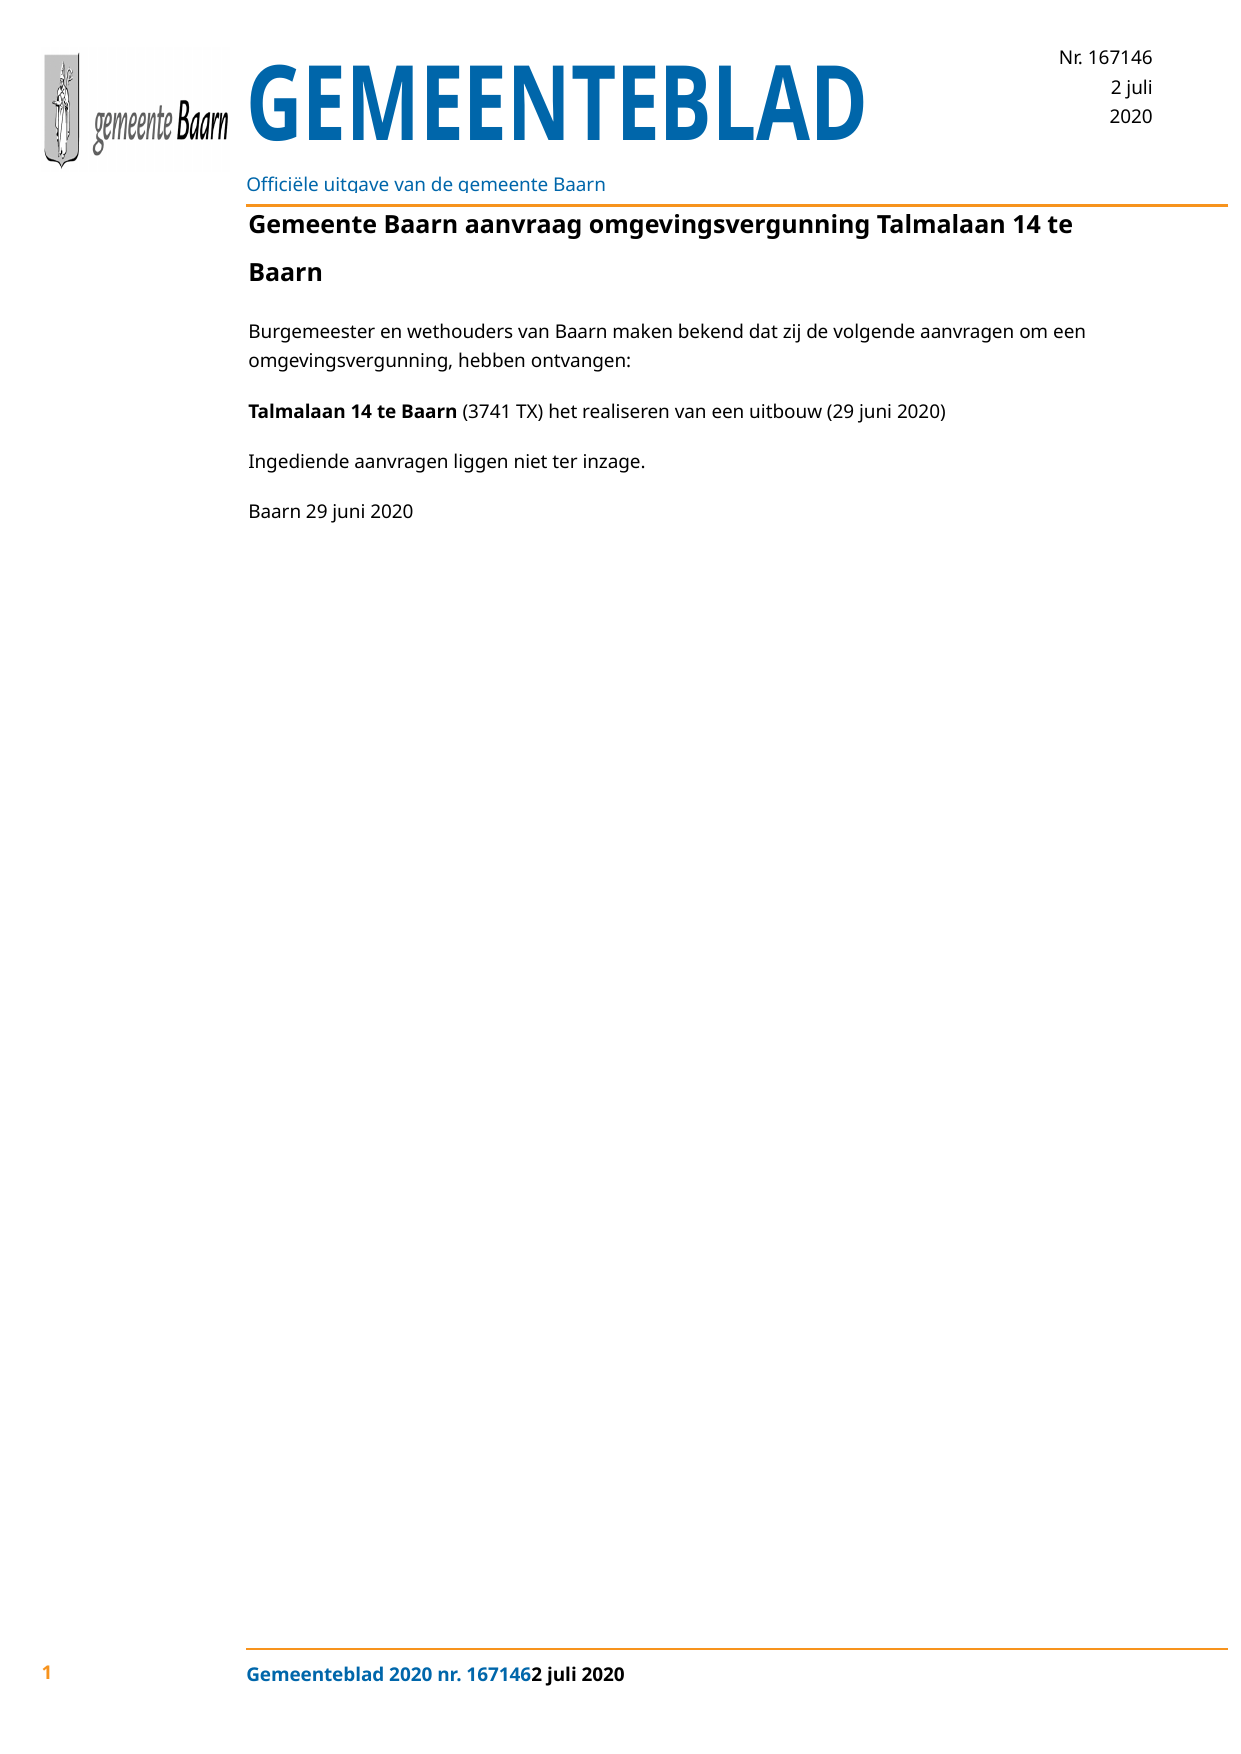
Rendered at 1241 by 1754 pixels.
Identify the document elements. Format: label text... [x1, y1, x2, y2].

text Gemeente Baarn aanvraag omgevingsvergunning Talmalaan 14 te Baarn [248, 207, 1152, 288]
text Burgemeester en wethouders van Baarn maken bekend dat zij de volgende aanvragen om een omgevingsvergunning, hebben ontvangen: [248, 318, 1152, 373]
text Ingediende aanvragen liggen niet ter inzage. [248, 448, 1152, 474]
text Talmalaan 14 te Baarn (3741 TX) het realiseren van een uitbouw (29 juni 2020) [248, 398, 1152, 424]
picture [41, 47, 231, 172]
text Baarn 29 juni 2020 [248, 499, 1152, 524]
